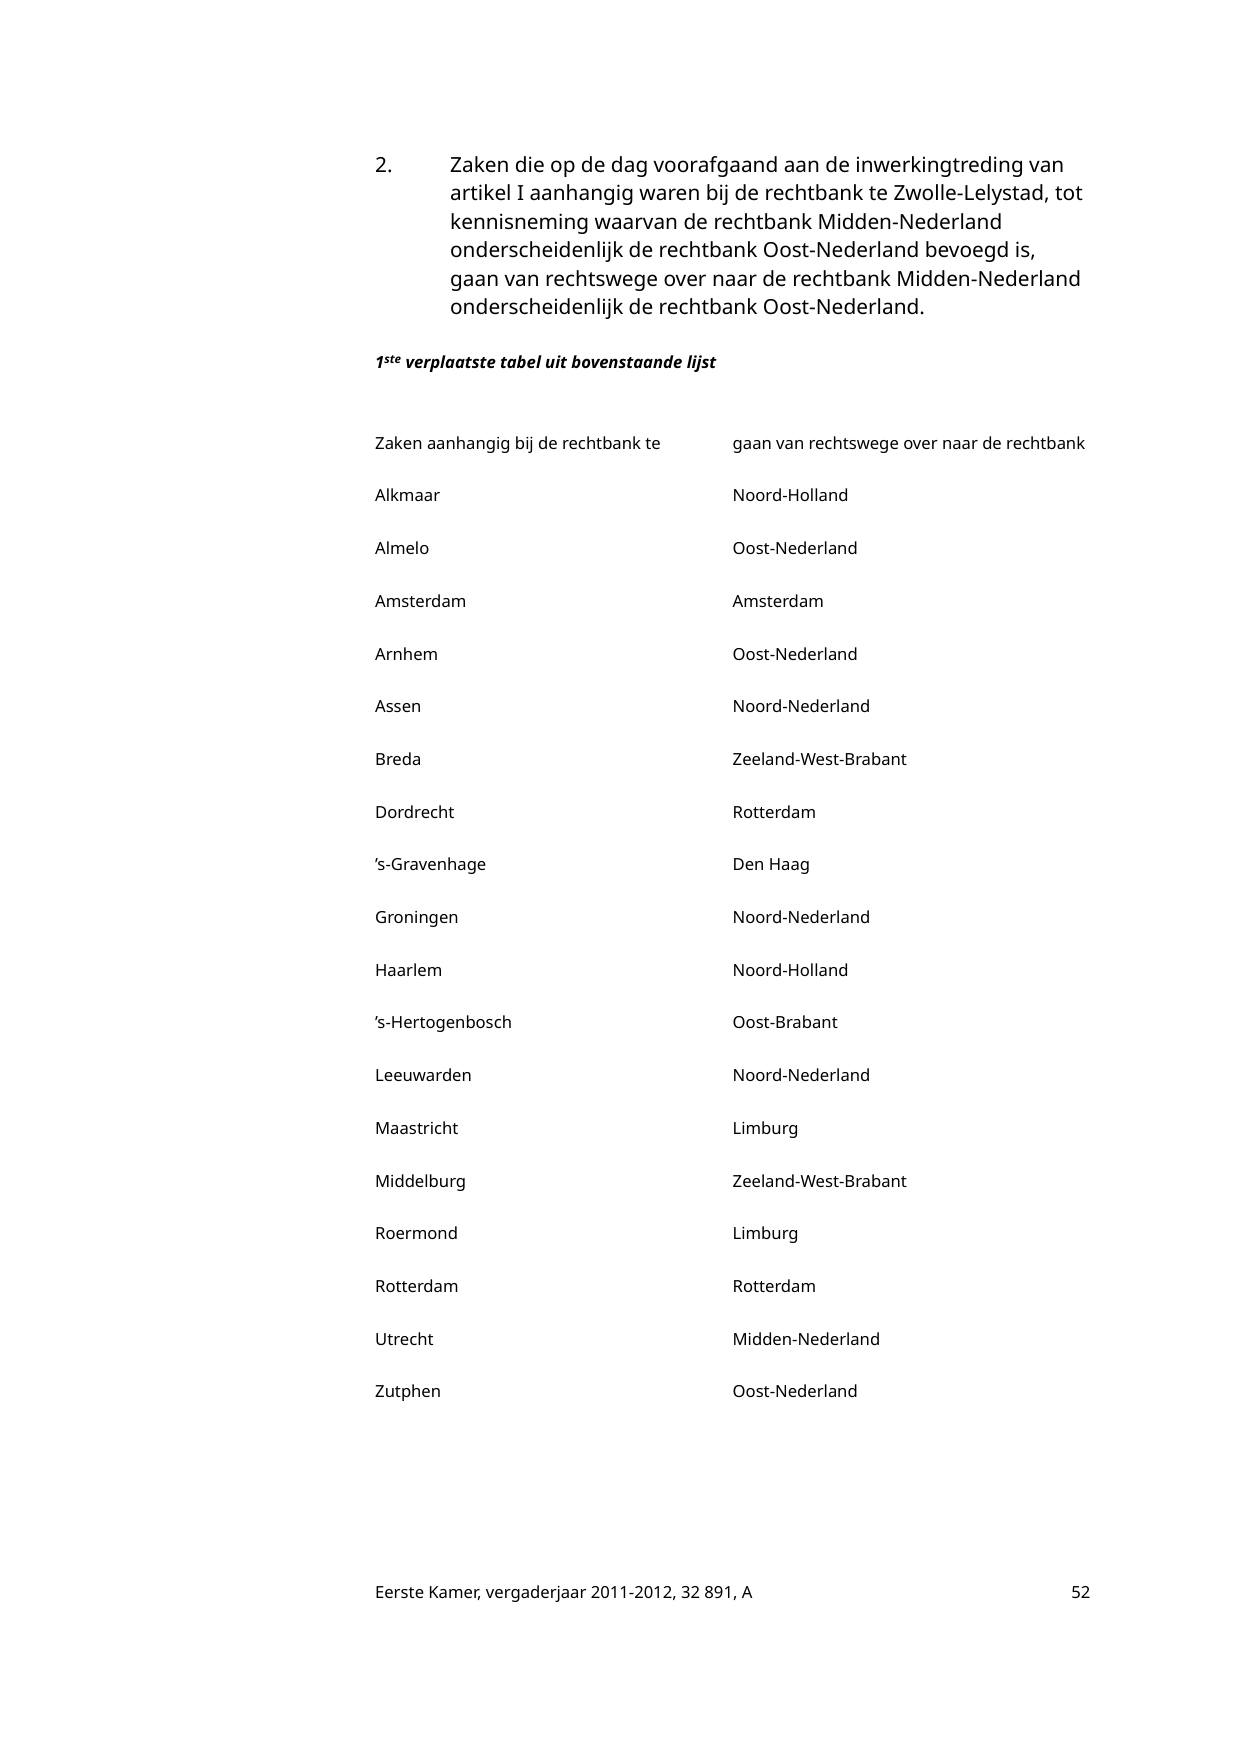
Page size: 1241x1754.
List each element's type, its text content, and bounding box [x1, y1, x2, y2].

table_cell Rotterdam [733, 1275, 1090, 1327]
table_cell Noord-Holland [733, 484, 1090, 537]
table_cell ’s-Gravenhage [375, 853, 732, 906]
table_cell Maastricht [375, 1116, 732, 1169]
table_cell Midden-Nederland [733, 1327, 1090, 1380]
table_cell Haarlem [375, 958, 732, 1011]
table_cell ’s-Hertogenbosch [375, 1011, 732, 1064]
table_header Zaken aanhangig bij de rechtbank te [375, 431, 732, 484]
table_cell Rotterdam [375, 1275, 732, 1327]
table_cell Limburg [733, 1116, 1090, 1169]
table_cell Noord-Nederland [733, 906, 1090, 958]
table_cell Noord-Nederland [733, 695, 1090, 747]
table_cell Breda [375, 748, 732, 800]
table_cell Den Haag [733, 853, 1090, 906]
table_cell Amsterdam [375, 589, 732, 642]
table_cell Noord-Holland [733, 958, 1090, 1011]
table_cell Dordrecht [375, 800, 732, 853]
table_cell Almelo [375, 537, 732, 589]
table_header gaan van rechtswege over naar de rechtbank [733, 431, 1090, 484]
table_cell Oost-Brabant [733, 1011, 1090, 1064]
table_cell Zeeland-West-Brabant [733, 748, 1090, 800]
table_cell Groningen [375, 906, 732, 958]
table_cell Assen [375, 695, 732, 747]
table_cell Zutphen [375, 1380, 732, 1433]
text 1ste verplaatste tabel uit bovenstaande lijst [375, 351, 1090, 373]
table_cell Utrecht [375, 1327, 732, 1380]
table_cell Limburg [733, 1222, 1090, 1274]
table_cell Oost-Nederland [733, 537, 1090, 589]
table_cell Oost-Nederland [733, 642, 1090, 695]
table_cell Middelburg [375, 1169, 732, 1222]
table_cell Alkmaar [375, 484, 732, 537]
list Zaken die op de dag voorafgaand aan de inwerkingtreding van artikel I aanhangig waren bij de rechtbank te Zwolle-Lelystad, tot kennisneming waarvan de rechtbank Midden-Nederland onderscheidenlijk de rechtbank Oost-Nederland bevoegd is, gaan van rechtswege over naar de rechtbank Midden-Nederland onderscheidenlijk de rechtbank Oost-Nederland. [375, 150, 1090, 321]
table_cell Rotterdam [733, 800, 1090, 853]
table_cell Oost-Nederland [733, 1380, 1090, 1433]
table_cell Noord-Nederland [733, 1064, 1090, 1116]
table_cell Amsterdam [733, 589, 1090, 642]
table_cell Leeuwarden [375, 1064, 732, 1116]
table_cell Roermond [375, 1222, 732, 1274]
table_cell Zeeland-West-Brabant [733, 1169, 1090, 1222]
table_cell Arnhem [375, 642, 732, 695]
